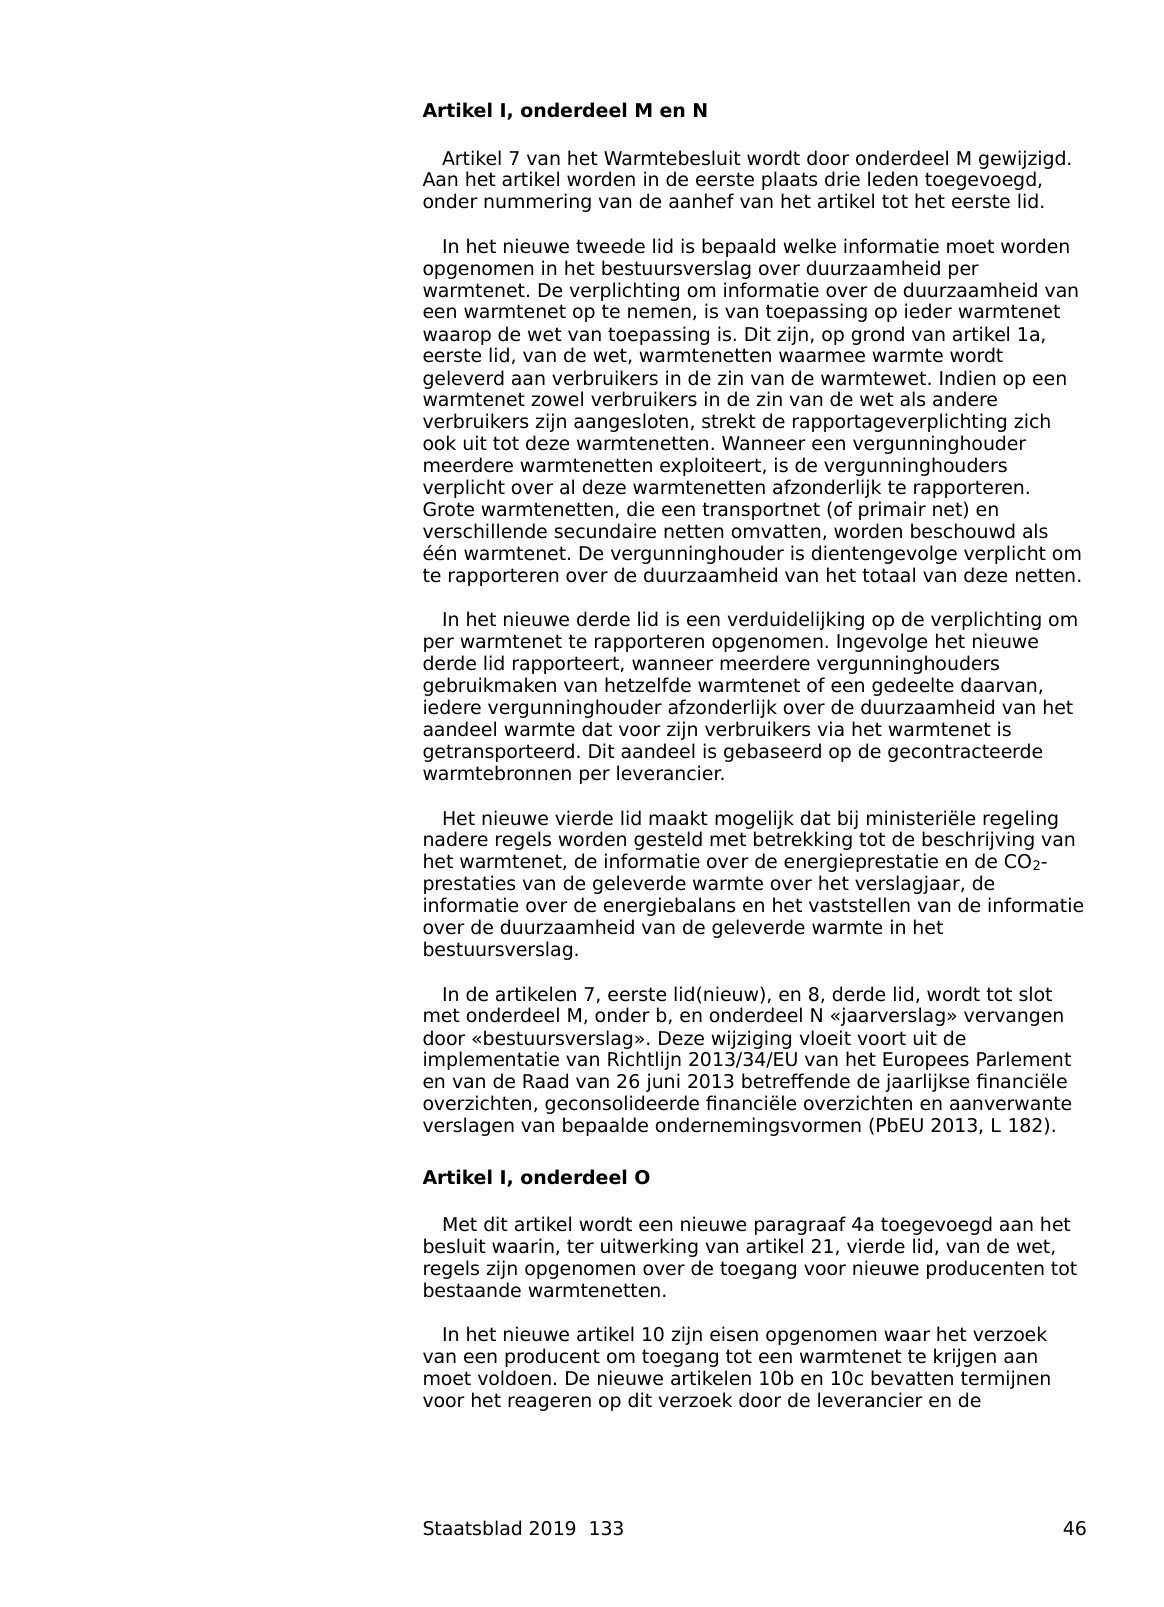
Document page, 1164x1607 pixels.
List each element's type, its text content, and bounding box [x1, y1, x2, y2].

text Met dit artikel wordt een nieuwe paragraaf 4a toegevoegd aan het besluit waarin, ter uitwerking van artikel 21, vierde lid, van de wet, regels zijn opgenomen over de toegang voor nieuwe producenten tot bestaande warmtenetten. [422, 1214, 1087, 1302]
text In de artikelen 7, eerste lid(nieuw), en 8, derde lid, wordt tot slot met onderdeel M, onder b, en onderdeel N «jaarverslag» vervangen door «bestuursverslag». Deze wijziging vloeit voort uit de implementatie van Richtlijn 2013/34/EU van het Europees Parlement en van de Raad van 26 juni 2013 betreffende de jaarlijkse financiële overzichten, geconsolideerde financiële overzichten en aanverwante verslagen van bepaalde ondernemingsvormen (PbEU 2013, L 182). [422, 983, 1087, 1137]
text In het nieuwe tweede lid is bepaald welke informatie moet worden opgenomen in het bestuursverslag over duurzaamheid per warmtenet. De verplichting om informatie over de duurzaamheid van een warmtenet op te nemen, is van toepassing op ieder warmtenet waarop de wet van toepassing is. Dit zijn, op grond van artikel 1a, eerste lid, van de wet, warmtenetten waarmee warmte wordt geleverd aan verbruikers in de zin van de warmtewet. Indien op een warmtenet zowel verbruikers in de zin van de wet als andere verbruikers zijn aangesloten, strekt de rapportageverplichting zich ook uit tot deze warmtenetten. Wanneer een vergunninghouder meerdere warmtenetten exploiteert, is de vergunninghouders verplicht over al deze warmtenetten afzonderlijk te rapporteren. Grote warmtenetten, die een transportnet (of primair net) en verschillende secundaire netten omvatten, worden beschouwd als één warmtenet. De vergunninghouder is dientengevolge verplicht om te rapporteren over de duurzaamheid van het totaal van deze netten. [422, 236, 1087, 587]
subtitle Artikel I, onderdeel O [422, 1167, 1087, 1189]
text In het nieuwe derde lid is een verduidelijking op de verplichting om per warmtenet te rapporteren opgenomen. Ingevolge het nieuwe derde lid rapporteert, wanneer meerdere vergunninghouders gebruikmaken van hetzelfde warmtenet of een gedeelte daarvan, iedere vergunninghouder afzonderlijk over de duurzaamheid van het aandeel warmte dat voor zijn verbruikers via het warmtenet is getransporteerd. Dit aandeel is gebaseerd op de gecontracteerde warmtebronnen per leverancier. [422, 609, 1087, 785]
text Artikel 7 van het Warmtebesluit wordt door onderdeel M gewijzigd. Aan het artikel worden in de eerste plaats drie leden toegevoegd, onder nummering van de aanhef van het artikel tot het eerste lid. [422, 147, 1087, 213]
text Het nieuwe vierde lid maakt mogelijk dat bij ministeriële regeling nadere regels worden gesteld met betrekking tot de beschrijving van het warmtenet, de informatie over de energieprestatie en de CO2-prestaties van de geleverde warmte over het verslagjaar, de informatie over de energiebalans en het vaststellen van de informatie over de duurzaamheid van de geleverde warmte in het bestuursverslag. [422, 807, 1087, 961]
text In het nieuwe artikel 10 zijn eisen opgenomen waar het verzoek van een producent om toegang tot een warmtenet te krijgen aan moet voldoen. De nieuwe artikelen 10b en 10c bevatten termijnen voor het reageren op dit verzoek door de leverancier en de [422, 1324, 1087, 1412]
subtitle Artikel I, onderdeel M en N [422, 100, 1087, 122]
